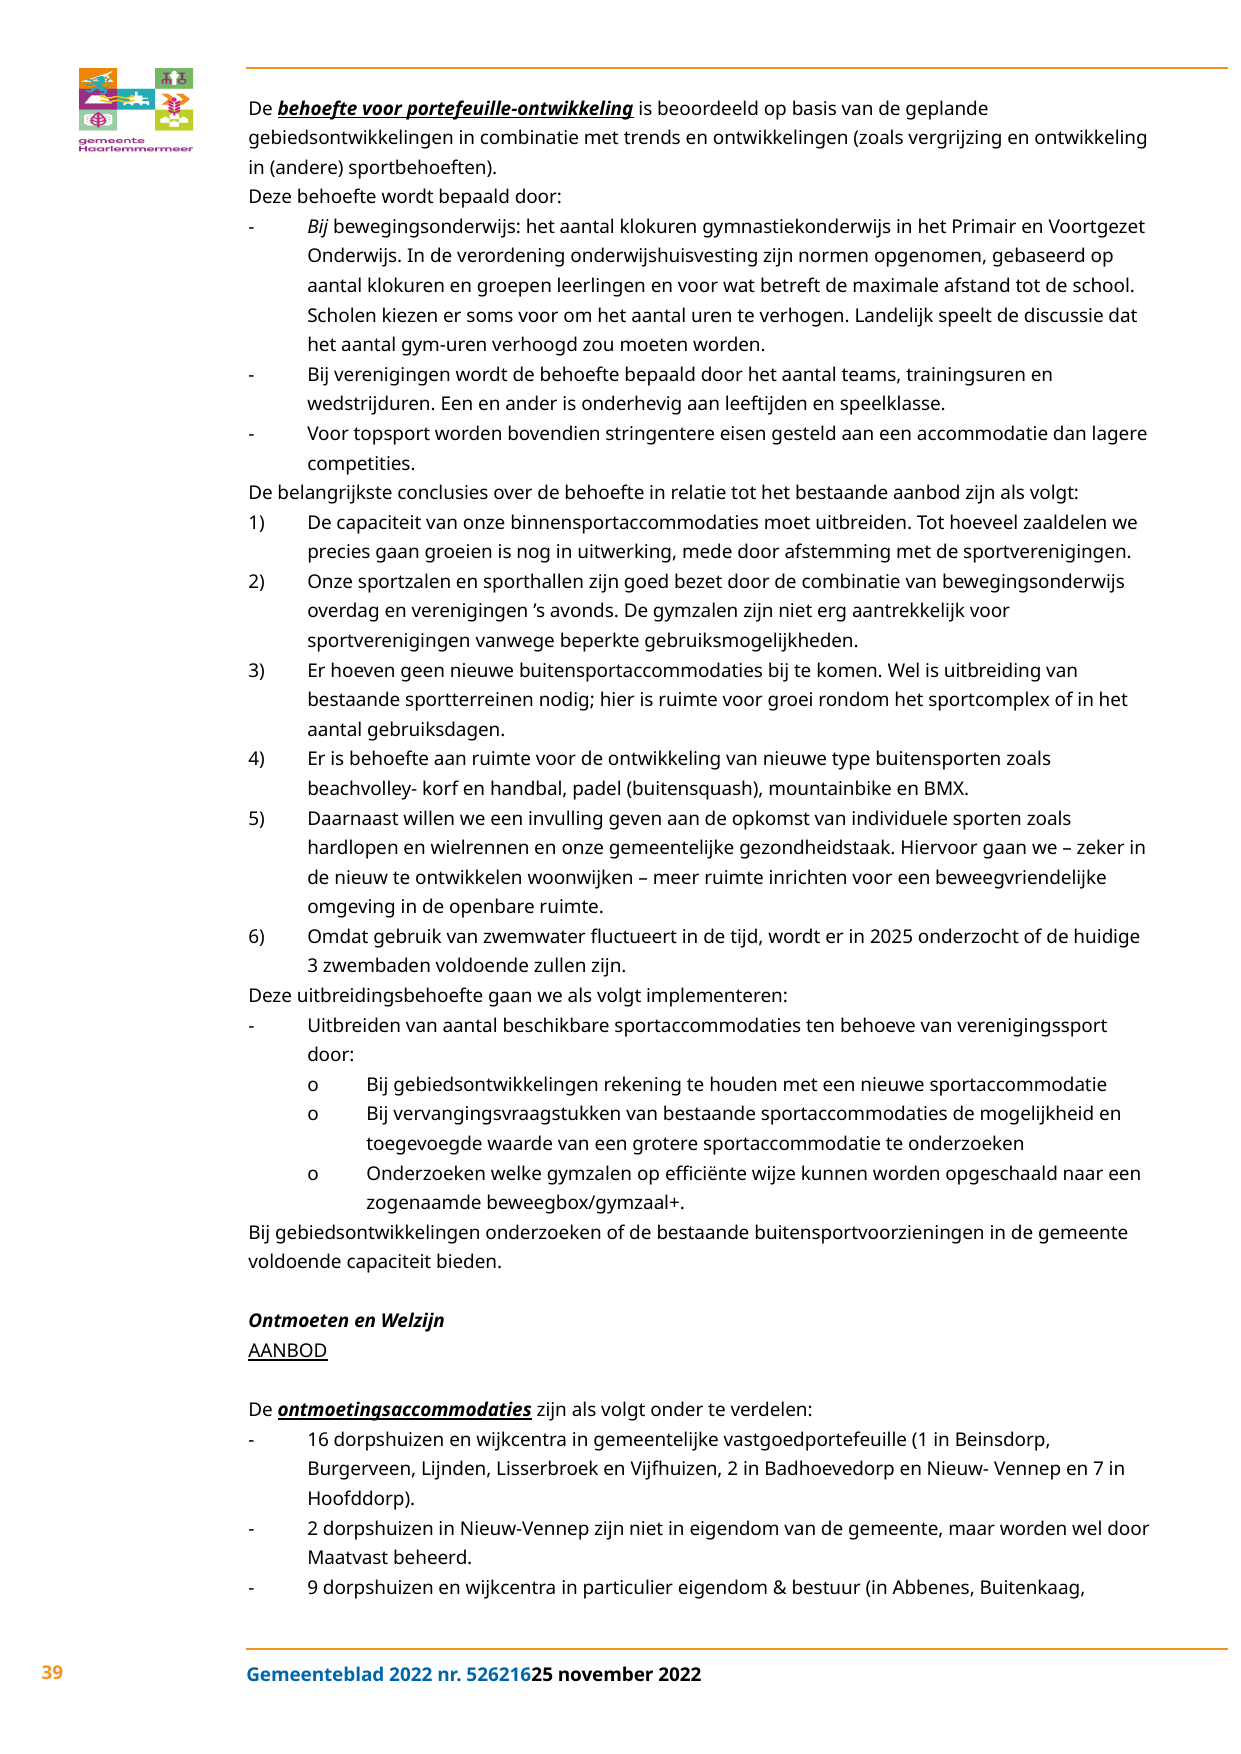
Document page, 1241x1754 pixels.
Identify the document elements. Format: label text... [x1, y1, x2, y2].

list Omdat gebruik van zwemwater fluctueert in de tijd, wordt er in 2025 onderzocht of de huidige 3 zwembaden voldoende zullen zijn. [248, 923, 1152, 978]
list Onderzoeken welke gymzalen op efficiënte wijze kunnen worden opgeschaald naar een zogenaamde beweegbox/gymzaal+. [307, 1160, 1152, 1215]
list Bij vervangingsvraagstukken van bestaande sportaccommodaties de mogelijkheid en toegevoegde waarde van een grotere sportaccommodatie te onderzoeken [307, 1101, 1152, 1156]
text De belangrijkste conclusies over de behoefte in relatie tot het bestaande aanbod zijn als volgt: [248, 479, 1152, 505]
text Deze behoefte wordt bepaald door: [248, 183, 1152, 209]
text AANBOD [248, 1337, 1152, 1363]
list Onze sportzalen en sporthallen zijn goed bezet door de combinatie van bewegingsonderwijs overdag en verenigingen ’s avonds. De gymzalen zijn niet erg aantrekkelijk voor sportverenigingen vanwege beperkte gebruiksmogelijkheden. [248, 568, 1152, 653]
text De ontmoetingsaccommodaties zijn als volgt onder te verdelen: [248, 1396, 1152, 1422]
list Voor topsport worden bovendien stringentere eisen gesteld aan een accommodatie dan lagere competities. [248, 420, 1152, 476]
list 9 dorpshuizen en wijkcentra in particulier eigendom & bestuur (in Abbenes, Buitenkaag, [248, 1574, 1152, 1600]
text De behoefte voor portefeuille-ontwikkeling is beoordeeld op basis van de geplande gebiedsontwikkelingen in combinatie met trends en ontwikkelingen (zoals vergrijzing en ontwikkeling in (andere) sportbehoeften). [248, 95, 1152, 180]
list 16 dorpshuizen en wijkcentra in gemeentelijke vastgoedportefeuille (1 in Beinsdorp, Burgerveen, Lijnden, Lisserbroek en Vijfhuizen, 2 in Badhoevedorp en Nieuw- Vennep en 7 in Hoofddorp). [248, 1426, 1152, 1511]
list Er hoeven geen nieuwe buitensportaccommodaties bij te komen. Wel is uitbreiding van bestaande sportterreinen nodig; hier is ruimte voor groei rondom het sportcomplex of in het aantal gebruiksdagen. [248, 657, 1152, 742]
text Bij gebiedsontwikkelingen onderzoeken of de bestaande buitensportvoorzieningen in de gemeente voldoende capaciteit bieden. [248, 1219, 1152, 1274]
text Ontmoeten en Welzijn [248, 1308, 1152, 1333]
list Daarnaast willen we een invulling geven aan de opkomst van individuele sporten zoals hardlopen en wielrennen en onze gemeentelijke gezondheidstaak. Hiervoor gaan we – zeker in de nieuw te ontwikkelen woonwijken – meer ruimte inrichten voor een beweegvriendelijke omgeving in de openbare ruimte. [248, 805, 1152, 919]
list Er is behoefte aan ruimte voor de ontwikkeling van nieuwe type buitensporten zoals beachvolley- korf en handbal, padel (buitensquash), mountainbike en BMX. [248, 746, 1152, 801]
list Bij gebiedsontwikkelingen rekening te houden met een nieuwe sportaccommodatie [307, 1071, 1152, 1097]
list Bij verenigingen wordt de behoefte bepaald door het aantal teams, trainingsuren en wedstrijduren. Een en ander is onderhevig aan leeftijden en speelklasse. [248, 361, 1152, 416]
picture [41, 47, 231, 172]
text Deze uitbreidingsbehoefte gaan we als volgt implementeren: [248, 982, 1152, 1008]
list De capaciteit van onze binnensportaccommodaties moet uitbreiden. Tot hoeveel zaaldelen we precies gaan groeien is nog in uitwerking, mede door afstemming met de sportverenigingen. [248, 509, 1152, 564]
list Uitbreiden van aantal beschikbare sportaccommodaties ten behoeve van verenigingssport door: [248, 1012, 1152, 1067]
list Bij bewegingsonderwijs: het aantal klokuren gymnastiekonderwijs in het Primair en Voortgezet Onderwijs. In de verordening onderwijshuisvesting zijn normen opgenomen, gebaseerd op aantal klokuren en groepen leerlingen en voor wat betreft de maximale afstand tot de school. Scholen kiezen er soms voor om het aantal uren te verhogen. Landelijk speelt de discussie dat het aantal gym-uren verhoogd zou moeten worden. [248, 213, 1152, 357]
list 2 dorpshuizen in Nieuw-Vennep zijn niet in eigendom van de gemeente, maar worden wel door Maatvast beheerd. [248, 1515, 1152, 1570]
